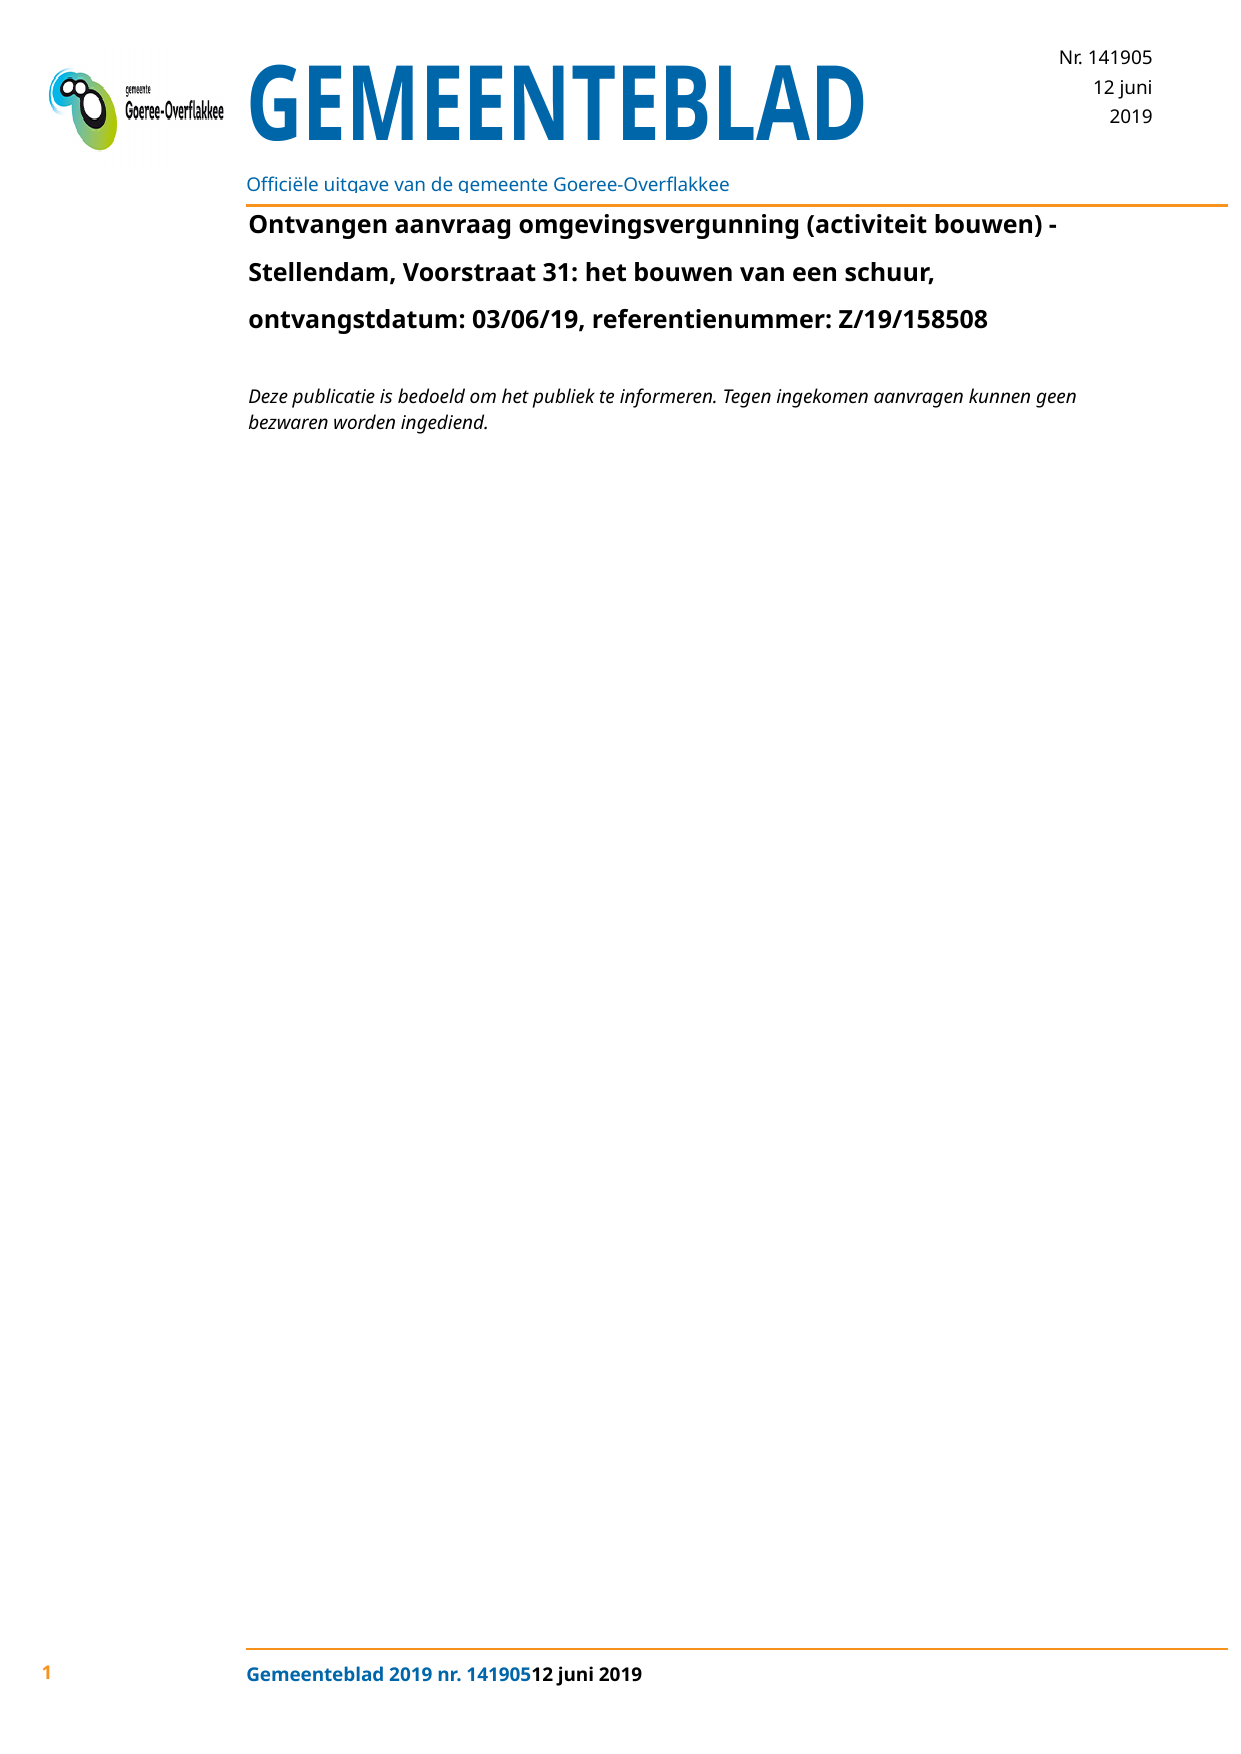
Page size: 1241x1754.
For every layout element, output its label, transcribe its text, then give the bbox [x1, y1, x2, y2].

picture [41, 47, 231, 172]
text Deze publicatie is bedoeld om het publiek te informeren. Tegen ingekomen aanvragen kunnen geen bezwaren worden ingediend. [248, 384, 1152, 435]
text Ontvangen aanvraag omgevingsvergunning (activiteit bouwen) - Stellendam, Voorstraat 31: het bouwen van een schuur, ontvangstdatum: 03/06/19, referentienummer: Z/19/158508 [248, 207, 1152, 336]
